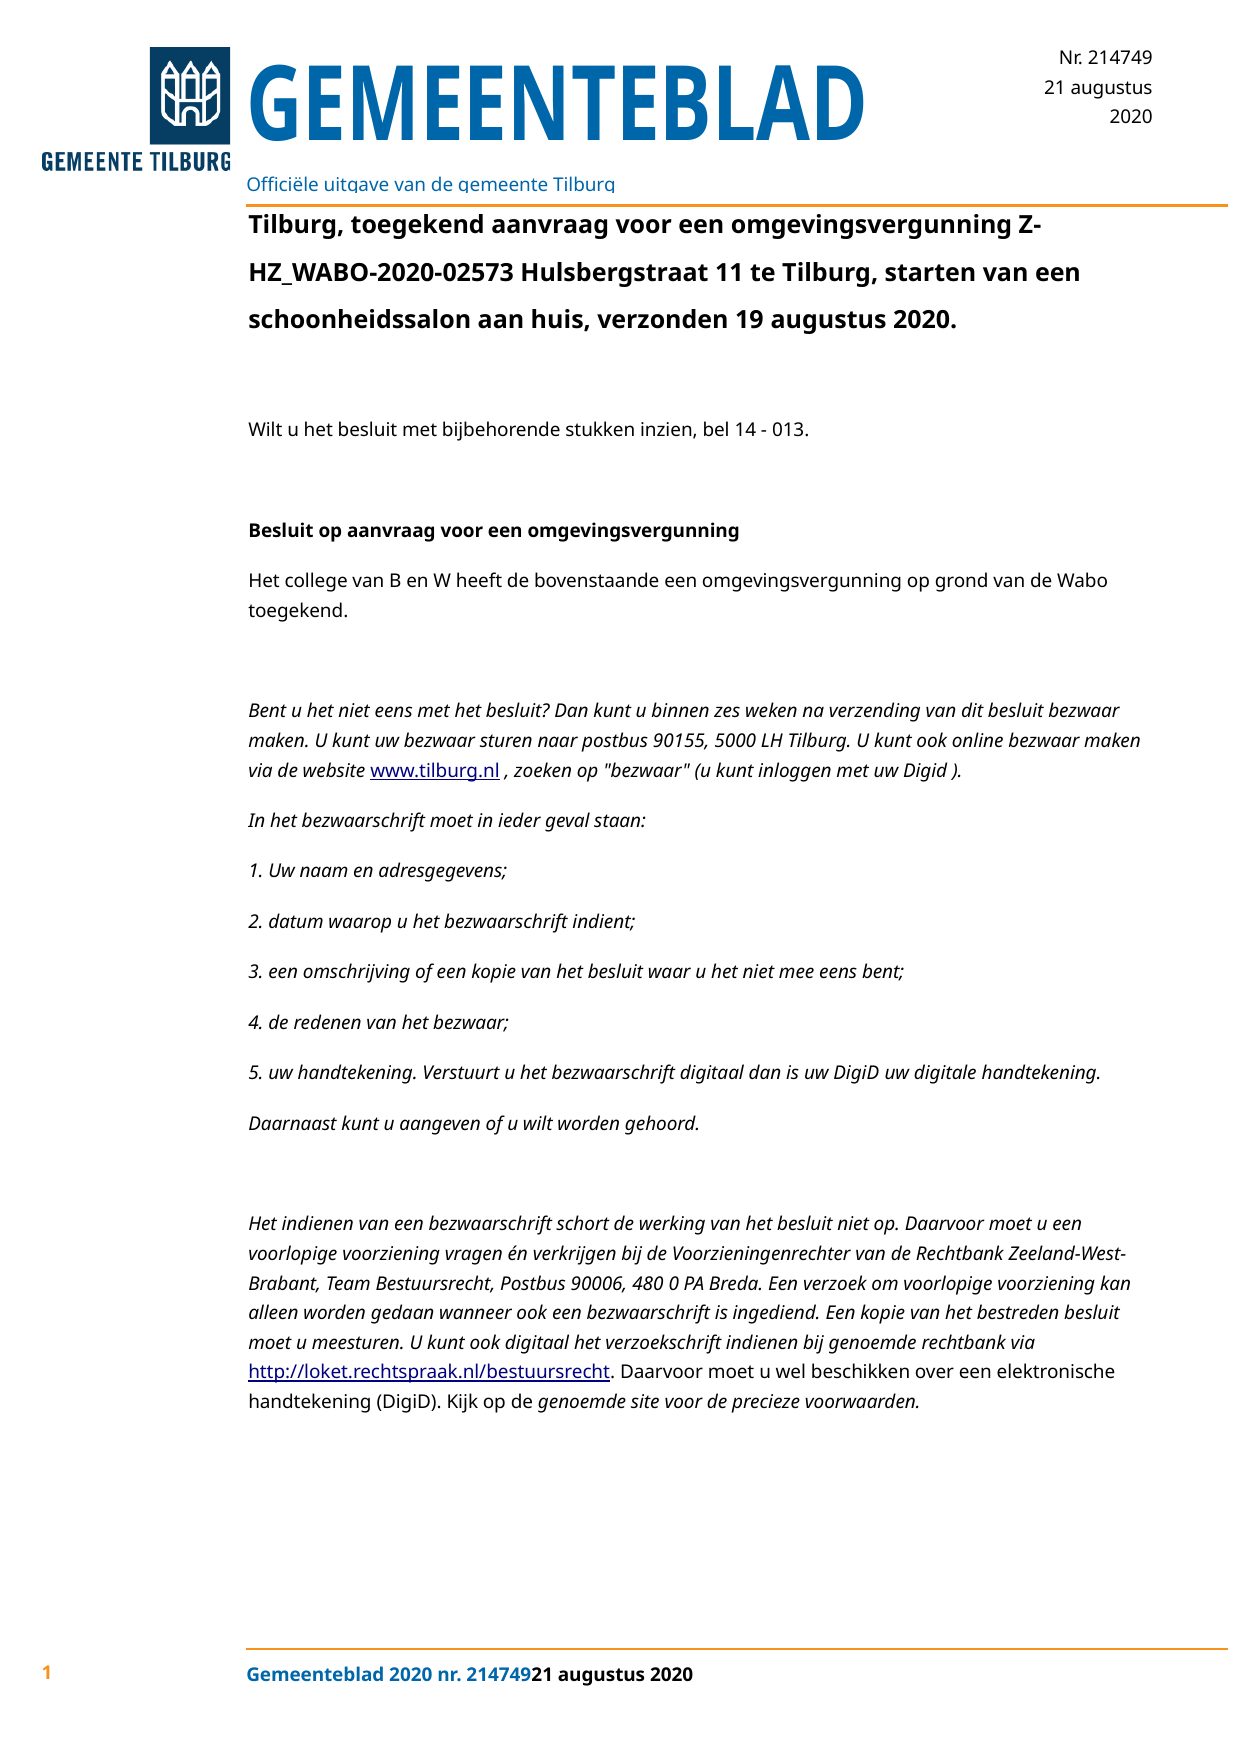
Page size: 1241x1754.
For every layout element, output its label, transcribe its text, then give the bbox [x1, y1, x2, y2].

text Het college van B en W heeft de bovenstaande een omgevingsvergunning op grond van de Wabo toegekend. [248, 567, 1152, 622]
picture [41, 47, 231, 172]
text Daarnaast kunt u aangeven of u wilt worden gehoord. [248, 1110, 1152, 1135]
text 2. datum waarop u het bezwaarschrift indient; [248, 908, 1152, 934]
text Het indienen van een bezwaarschrift schort de werking van het besluit niet op. Daarvoor moet u een voorlopige voorziening vragen én verkrijgen bij de Voorzieningenrechter van de Rechtbank Zeeland-West-Brabant, Team Bestuursrecht, Postbus 90006, 480 0 PA Breda. Een verzoek om voorlopige voorziening kan alleen worden gedaan wanneer ook een bezwaarschrift is ingediend. Een kopie van het bestreden besluit moet u meesturen. U kunt ook digitaal het verzoekschrift indienen bij genoemde rechtbank via http://loket.rechtspraak.nl/bestuursrecht. Daarvoor moet u wel beschikken over een elektronische handtekening (DigiD). Kijk op de genoemde site voor de precieze voorwaarden. [248, 1211, 1152, 1414]
text 4. de redenen van het bezwaar; [248, 1009, 1152, 1034]
text In het bezwaarschrift moet in ieder geval staan: [248, 807, 1152, 833]
text Tilburg, toegekend aanvraag voor een omgevingsvergunning Z-HZ_WABO-2020-02573 Hulsbergstraat 11 te Tilburg, starten van een schoonheidssalon aan huis, verzonden 19 augustus 2020. [248, 207, 1152, 336]
text Besluit op aanvraag voor een omgevingsvergunning [248, 517, 1152, 542]
text 5. uw handtekening. Verstuurt u het bezwaarschrift digitaal dan is uw DigiD uw digitale handtekening. [248, 1059, 1152, 1085]
text 1. Uw naam en adresgegevens; [248, 858, 1152, 883]
text Wilt u het besluit met bijbehorende stukken inzien, bel 14 - 013. [248, 416, 1152, 442]
text Bent u het niet eens met het besluit? Dan kunt u binnen zes weken na verzending van dit besluit bezwaar maken. U kunt uw bezwaar sturen naar postbus 90155, 5000 LH Tilburg. U kunt ook online bezwaar maken via de website www.tilburg.nl , zoeken op "bezwaar" (u kunt inloggen met uw Digid ). [248, 698, 1152, 782]
text 3. een omschrijving of een kopie van het besluit waar u het niet mee eens bent; [248, 958, 1152, 984]
